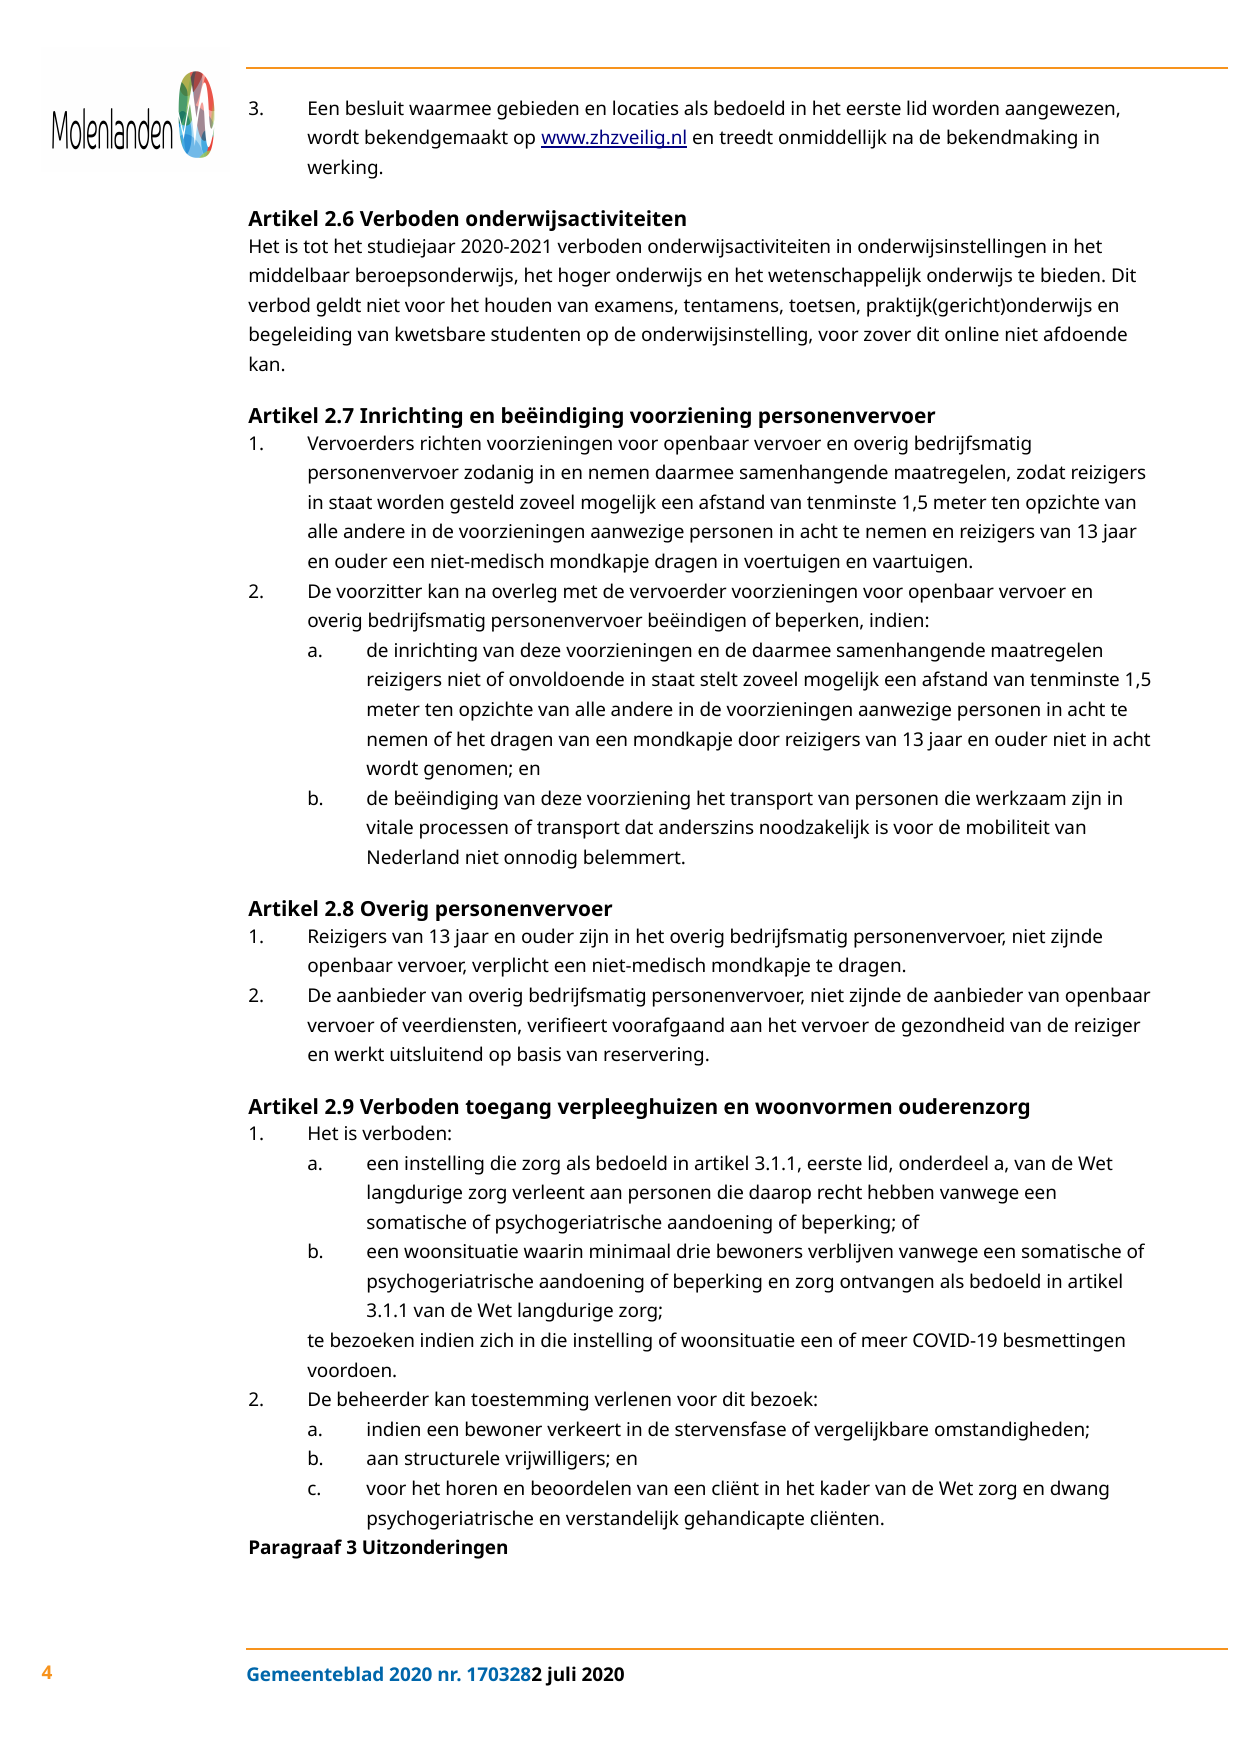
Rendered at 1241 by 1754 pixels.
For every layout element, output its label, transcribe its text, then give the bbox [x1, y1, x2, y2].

text Artikel 2.7 Inrichting en beëindiging voorziening personenvervoer [248, 402, 1152, 430]
list De beheerder kan toestemming verlenen voor dit bezoek: [248, 1386, 1152, 1412]
list Reizigers van 13 jaar en ouder zijn in het overig bedrijfsmatig personenvervoer, niet zijnde openbaar vervoer, verplicht een niet-medisch mondkapje te dragen. [248, 923, 1152, 978]
list Vervoerders richten voorzieningen voor openbaar vervoer en overig bedrijfsmatig personenvervoer zodanig in en nemen daarmee samenhangende maatregelen, zodat reizigers in staat worden gesteld zoveel mogelijk een afstand van tenminste 1,5 meter ten opzichte van alle andere in de voorzieningen aanwezige personen in acht te nemen en reizigers van 13 jaar en ouder een niet-medisch mondkapje dragen in voertuigen en vaartuigen. [248, 430, 1152, 574]
text Artikel 2.9 Verboden toegang verpleeghuizen en woonvormen ouderenzorg [248, 1092, 1152, 1120]
list De aanbieder van overig bedrijfsmatig personenvervoer, niet zijnde de aanbieder van openbaar vervoer of veerdiensten, verifieert voorafgaand aan het vervoer de gezondheid van de reiziger en werkt uitsluitend op basis van reservering. [248, 982, 1152, 1067]
list indien een bewoner verkeert in de stervensfase of vergelijkbare omstandigheden; [307, 1416, 1152, 1442]
list de beëindiging van deze voorziening het transport van personen die werkzaam zijn in vitale processen of transport dat anderszins noodzakelijk is voor de mobiliteit van Nederland niet onnodig belemmert. [307, 785, 1152, 870]
text Artikel 2.6 Verboden onderwijsactiviteiten [248, 204, 1152, 233]
list een woonsituatie waarin minimaal drie bewoners verblijven vanwege een somatische of psychogeriatrische aandoening of beperking en zorg ontvangen als bedoeld in artikel 3.1.1 van de Wet langdurige zorg; [307, 1238, 1152, 1323]
list Het is verboden: [248, 1120, 1152, 1146]
list aan structurele vrijwilligers; en [307, 1446, 1152, 1471]
list een instelling die zorg als bedoeld in artikel 3.1.1, eerste lid, onderdeel a, van de Wet langdurige zorg verleent aan personen die daarop recht hebben vanwege een somatische of psychogeriatrische aandoening of beperking; of [307, 1150, 1152, 1235]
text Paragraaf 3 Uitzonderingen [248, 1534, 1152, 1560]
text Het is tot het studiejaar 2020-2021 verboden onderwijsactiviteiten in onderwijsinstellingen in het middelbaar beroepsonderwijs, het hoger onderwijs en het wetenschappelijk onderwijs te bieden. Dit verbod geldt niet voor het houden van examens, tentamens, toetsen, praktijk(gericht)onderwijs en begeleiding van kwetsbare studenten op de onderwijsinstelling, voor zover dit online niet afdoende kan. [248, 233, 1152, 377]
list De voorzitter kan na overleg met de vervoerder voorzieningen voor openbaar vervoer en overig bedrijfsmatig personenvervoer beëindigen of beperken, indien: [248, 578, 1152, 633]
picture [41, 47, 231, 172]
text Artikel 2.8 Overig personenvervoer [248, 894, 1152, 923]
list Een besluit waarmee gebieden en locaties als bedoeld in het eerste lid worden aangewezen, wordt bekendgemaakt op www.zhzveilig.nl en treedt onmiddellijk na de bekendmaking in werking. [248, 95, 1152, 180]
list de inrichting van deze voorzieningen en de daarmee samenhangende maatregelen reizigers niet of onvoldoende in staat stelt zoveel mogelijk een afstand van tenminste 1,5 meter ten opzichte van alle andere in de voorzieningen aanwezige personen in acht te nemen of het dragen van een mondkapje door reizigers van 13 jaar en ouder niet in acht wordt genomen; en [307, 637, 1152, 781]
list te bezoeken indien zich in die instelling of woonsituatie een of meer COVID-19 besmettingen voordoen. [248, 1327, 1152, 1383]
list voor het horen en beoordelen van een cliënt in het kader van de Wet zorg en dwang psychogeriatrische en verstandelijk gehandicapte cliënten. [307, 1475, 1152, 1531]
